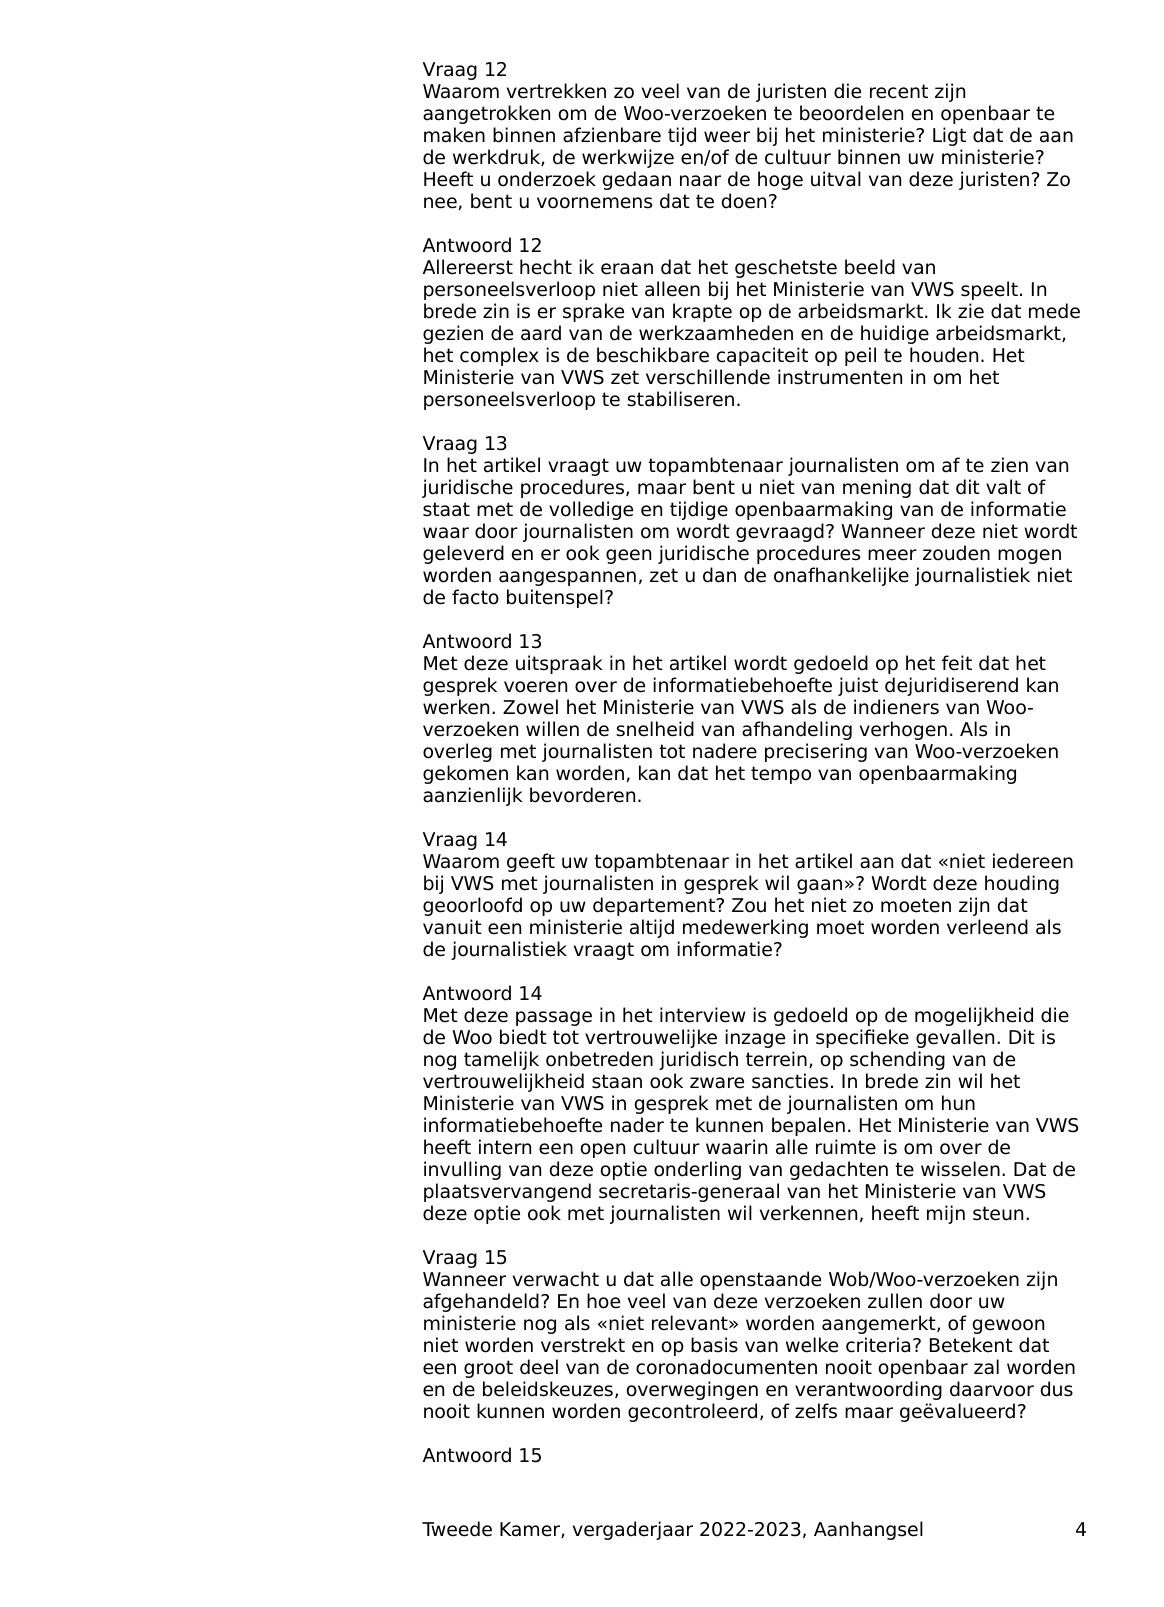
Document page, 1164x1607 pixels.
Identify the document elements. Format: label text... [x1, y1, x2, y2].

text Waarom geeft uw topambtenaar in het artikel aan dat «niet iedereen bij VWS met journalisten in gesprek wil gaan»? Wordt deze houding geoorloofd op uw departement? Zou het niet zo moeten zijn dat vanuit een ministerie altijd medewerking moet worden verleend als de journalistiek vraagt om informatie? [422, 851, 1087, 961]
text Allereerst hecht ik eraan dat het geschetste beeld van personeelsverloop niet alleen bij het Ministerie van VWS speelt. In brede zin is er sprake van krapte op de arbeidsmarkt. Ik zie dat mede gezien de aard van de werkzaamheden en de huidige arbeidsmarkt, het complex is de beschikbare capaciteit op peil te houden. Het Ministerie van VWS zet verschillende instrumenten in om het personeelsverloop te stabiliseren. [422, 257, 1087, 411]
text Vraag 13 [422, 433, 1087, 455]
text Antwoord 14 [422, 983, 1087, 1005]
text Vraag 15 [422, 1247, 1087, 1269]
text Antwoord 13 [422, 631, 1087, 653]
text Vraag 12 [422, 59, 1087, 81]
text Antwoord 12 [422, 235, 1087, 257]
text In het artikel vraagt uw topambtenaar journalisten om af te zien van juridische procedures, maar bent u niet van mening dat dit valt of staat met de volledige en tijdige openbaarmaking van de informatie waar door journalisten om wordt gevraagd? Wanneer deze niet wordt geleverd en er ook geen juridische procedures meer zouden mogen worden aangespannen, zet u dan de onafhankelijke journalistiek niet de facto buitenspel? [422, 455, 1087, 609]
text Wanneer verwacht u dat alle openstaande Wob/Woo-verzoeken zijn afgehandeld? En hoe veel van deze verzoeken zullen door uw ministerie nog als «niet relevant» worden aangemerkt, of gewoon niet worden verstrekt en op basis van welke criteria? Betekent dat een groot deel van de coronadocumenten nooit openbaar zal worden en de beleidskeuzes, overwegingen en verantwoording daarvoor dus nooit kunnen worden gecontroleerd, of zelfs maar geëvalueerd? [422, 1269, 1087, 1423]
text Met deze passage in het interview is gedoeld op de mogelijkheid die de Woo biedt tot vertrouwelijke inzage in specifieke gevallen. Dit is nog tamelijk onbetreden juridisch terrein, op schending van de vertrouwelijkheid staan ook zware sancties. In brede zin wil het Ministerie van VWS in gesprek met de journalisten om hun informatiebehoefte nader te kunnen bepalen. Het Ministerie van VWS heeft intern een open cultuur waarin alle ruimte is om over de invulling van deze optie onderling van gedachten te wisselen. Dat de plaatsvervangend secretaris-generaal van het Ministerie van VWS deze optie ook met journalisten wil verkennen, heeft mijn steun. [422, 1005, 1087, 1225]
text Antwoord 15 [422, 1445, 1087, 1467]
text Met deze uitspraak in het artikel wordt gedoeld op het feit dat het gesprek voeren over de informatiebehoefte juist dejuridiserend kan werken. Zowel het Ministerie van VWS als de indieners van Woo-verzoeken willen de snelheid van afhandeling verhogen. Als in overleg met journalisten tot nadere precisering van Woo-verzoeken gekomen kan worden, kan dat het tempo van openbaarmaking aanzienlijk bevorderen. [422, 653, 1087, 807]
text Vraag 14 [422, 829, 1087, 851]
text Waarom vertrekken zo veel van de juristen die recent zijn aangetrokken om de Woo-verzoeken te beoordelen en openbaar te maken binnen afzienbare tijd weer bij het ministerie? Ligt dat de aan de werkdruk, de werkwijze en/of de cultuur binnen uw ministerie? Heeft u onderzoek gedaan naar de hoge uitval van deze juristen? Zo nee, bent u voornemens dat te doen? [422, 81, 1087, 213]
